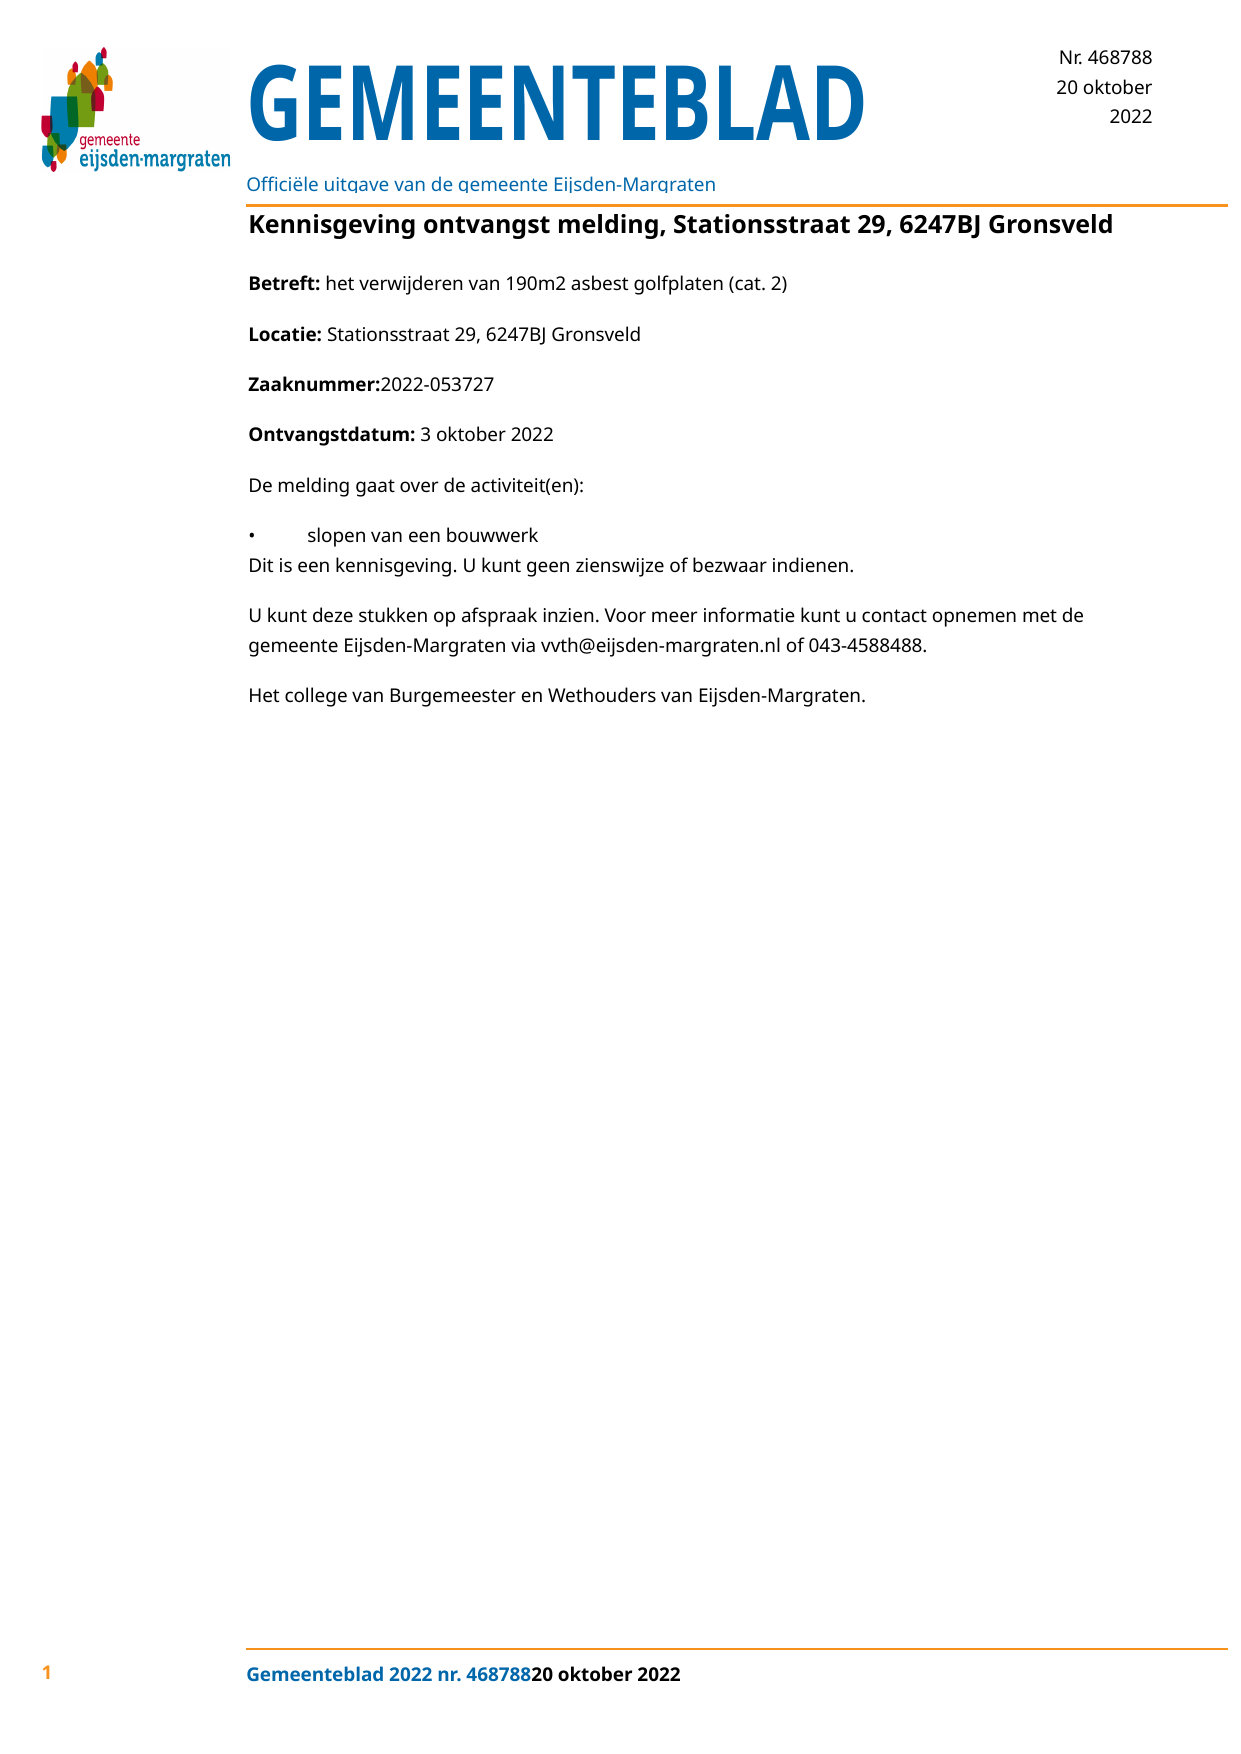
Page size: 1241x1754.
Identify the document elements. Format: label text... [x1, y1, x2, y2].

picture [41, 47, 231, 172]
text U kunt deze stukken op afspraak inzien. Voor meer informatie kunt u contact opnemen met de gemeente Eijsden-Margraten via vvth@eijsden-margraten.nl of 043-4588488. [248, 602, 1152, 658]
text Dit is een kennisgeving. U kunt geen zienswijze of bezwaar indienen. [248, 552, 1152, 578]
text Kennisgeving ontvangst melding, Stationsstraat 29, 6247BJ Gronsveld [248, 207, 1152, 241]
text De melding gaat over de activiteit(en): [248, 472, 1152, 498]
text Locatie: Stationsstraat 29, 6247BJ Gronsveld [248, 321, 1152, 346]
text Ontvangstdatum: 3 oktober 2022 [248, 422, 1152, 447]
text Het college van Burgemeester en Wethouders van Eijsden-Margraten. [248, 682, 1152, 708]
text Betreft: het verwijderen van 190m2 asbest golfplaten (cat. 2) [248, 270, 1152, 296]
list slopen van een bouwwerk [248, 522, 1152, 548]
text Zaaknummer:2022-053727 [248, 371, 1152, 397]
